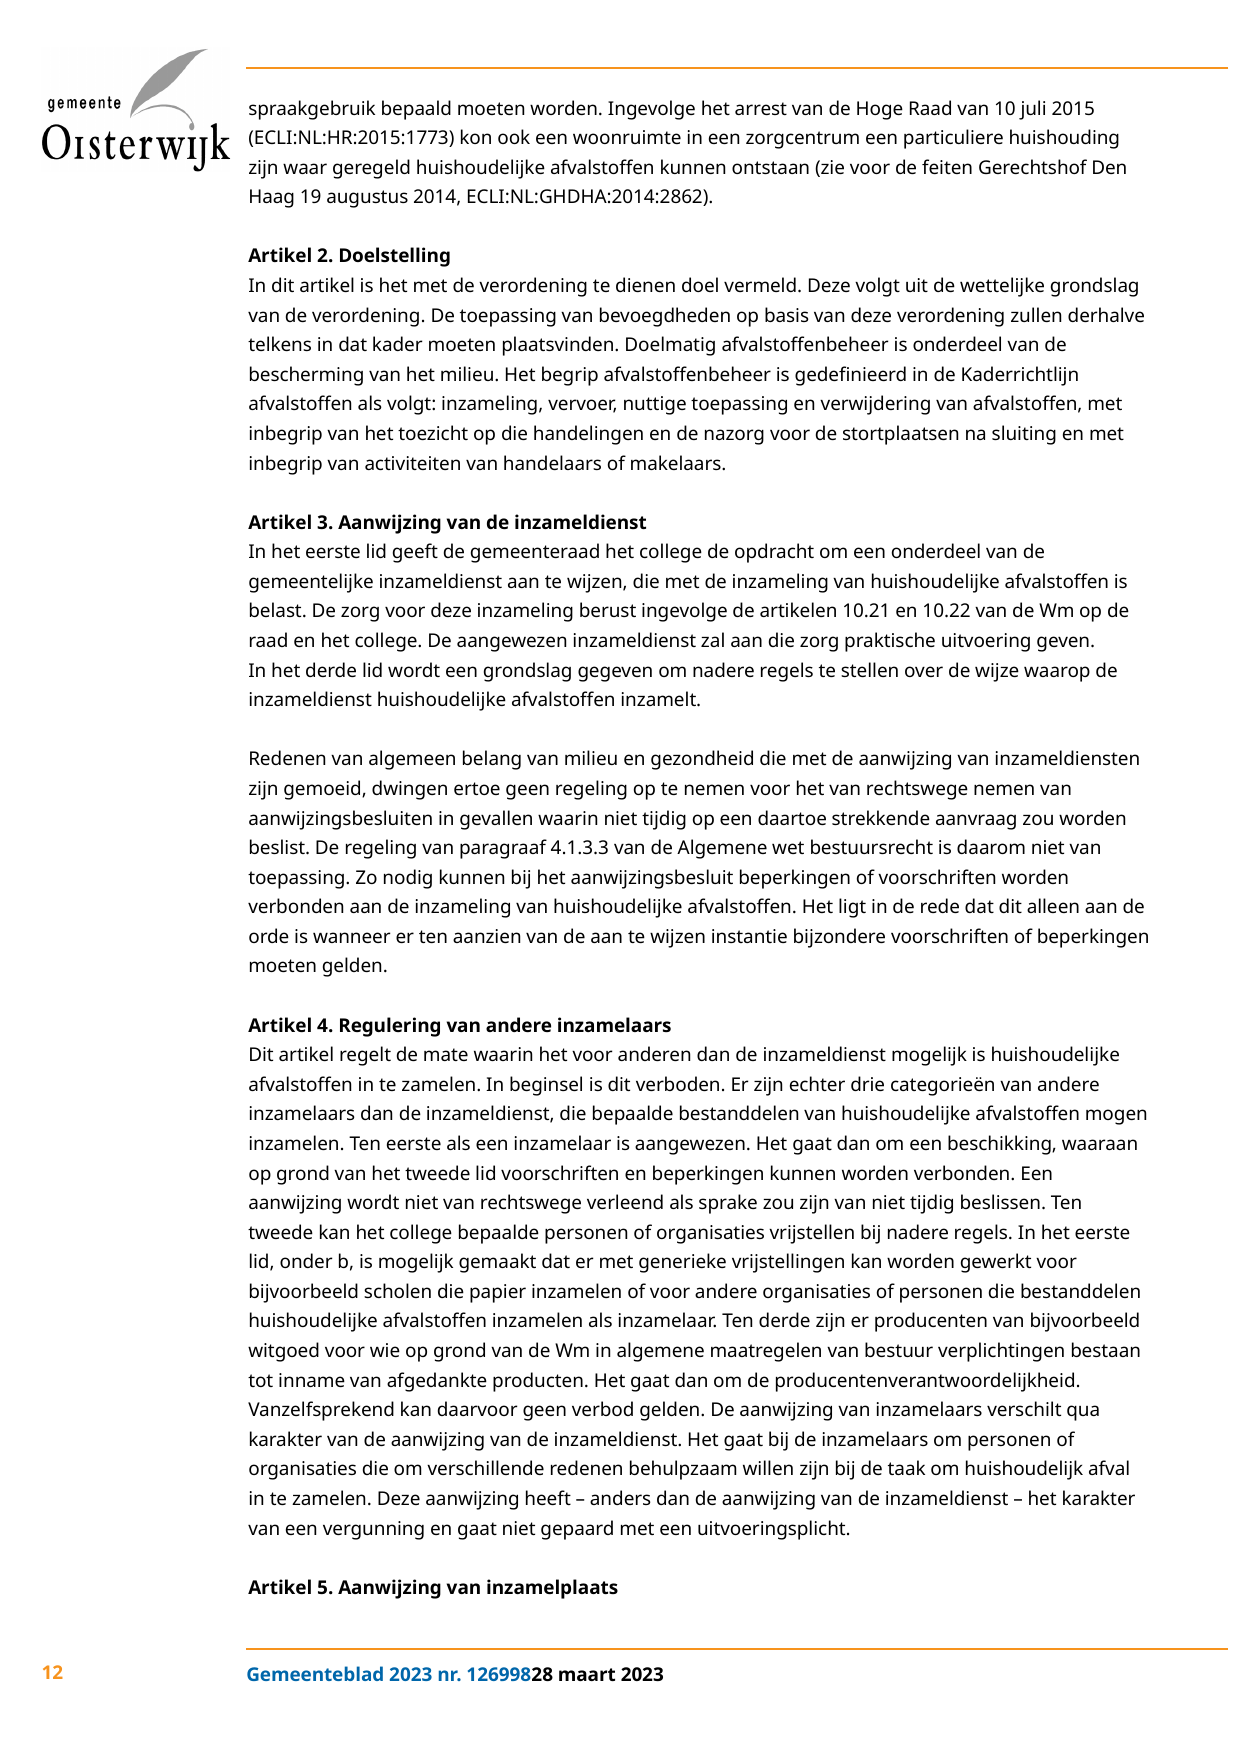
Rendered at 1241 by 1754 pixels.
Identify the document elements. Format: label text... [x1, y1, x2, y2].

text In het derde lid wordt een grondslag gegeven om nadere regels te stellen over de wijze waarop de inzameldienst huishoudelijke afvalstoffen inzamelt. [248, 657, 1152, 712]
text spraakgebruik bepaald moeten worden. Ingevolge het arrest van de Hoge Raad van 10 juli 2015 (ECLI:NL:HR:2015:1773) kon ook een woonruimte in een zorgcentrum een particuliere huishouding zijn waar geregeld huishoudelijke afvalstoffen kunnen ontstaan (zie voor de feiten Gerechtshof Den Haag 19 augustus 2014, ECLI:NL:GHDHA:2014:2862). [248, 95, 1152, 209]
picture [41, 47, 231, 172]
text Artikel 4. Regulering van andere inzamelaars [248, 1012, 1152, 1038]
text Dit artikel regelt de mate waarin het voor anderen dan de inzameldienst mogelijk is huishoudelijke afvalstoffen in te zamelen. In beginsel is dit verboden. Er zijn echter drie categorieën van andere inzamelaars dan de inzameldienst, die bepaalde bestanddelen van huishoudelijke afvalstoffen mogen inzamelen. Ten eerste als een inzamelaar is aangewezen. Het gaat dan om een beschikking, waaraan op grond van het tweede lid voorschriften en beperkingen kunnen worden verbonden. Een aanwijzing wordt niet van rechtswege verleend als sprake zou zijn van niet tijdig beslissen. Ten tweede kan het college bepaalde personen of organisaties vrijstellen bij nadere regels. In het eerste lid, onder b, is mogelijk gemaakt dat er met generieke vrijstellingen kan worden gewerkt voor bijvoorbeeld scholen die papier inzamelen of voor andere organisaties of personen die bestanddelen huishoudelijke afvalstoffen inzamelen als inzamelaar. Ten derde zijn er producenten van bijvoorbeeld witgoed voor wie op grond van de Wm in algemene maatregelen van bestuur verplichtingen bestaan tot inname van afgedankte producten. Het gaat dan om de producentenverantwoordelijkheid. Vanzelfsprekend kan daarvoor geen verbod gelden. De aanwijzing van inzamelaars verschilt qua karakter van de aanwijzing van de inzameldienst. Het gaat bij de inzamelaars om personen of organisaties die om verschillende redenen behulpzaam willen zijn bij de taak om huishoudelijk afval in te zamelen. Deze aanwijzing heeft – anders dan de aanwijzing van de inzameldienst – het karakter van een vergunning en gaat niet gepaard met een uitvoeringsplicht. [248, 1041, 1152, 1541]
text Artikel 2. Doelstelling [248, 243, 1152, 268]
text Redenen van algemeen belang van milieu en gezondheid die met de aanwijzing van inzameldiensten zijn gemoeid, dwingen ertoe geen regeling op te nemen voor het van rechtswege nemen van aanwijzingsbesluiten in gevallen waarin niet tijdig op een daartoe strekkende aanvraag zou worden beslist. De regeling van paragraaf 4.1.3.3 van de Algemene wet bestuursrecht is daarom niet van toepassing. Zo nodig kunnen bij het aanwijzingsbesluit beperkingen of voorschriften worden verbonden aan de inzameling van huishoudelijke afvalstoffen. Het ligt in de rede dat dit alleen aan de orde is wanneer er ten aanzien van de aan te wijzen instantie bijzondere voorschriften of beperkingen moeten gelden. [248, 746, 1152, 978]
text In het eerste lid geeft de gemeenteraad het college de opdracht om een onderdeel van de gemeentelijke inzameldienst aan te wijzen, die met de inzameling van huishoudelijke afvalstoffen is belast. De zorg voor deze inzameling berust ingevolge de artikelen 10.21 en 10.22 van de Wm op de raad en het college. De aangewezen inzameldienst zal aan die zorg praktische uitvoering geven. [248, 538, 1152, 653]
text Artikel 3. Aanwijzing van de inzameldienst [248, 509, 1152, 535]
text Artikel 5. Aanwijzing van inzamelplaats [248, 1574, 1152, 1600]
text In dit artikel is het met de verordening te dienen doel vermeld. Deze volgt uit de wettelijke grondslag van de verordening. De toepassing van bevoegdheden op basis van deze verordening zullen derhalve telkens in dat kader moeten plaatsvinden. Doelmatig afvalstoffenbeheer is onderdeel van de bescherming van het milieu. Het begrip afvalstoffenbeheer is gedefinieerd in de Kaderrichtlijn afvalstoffen als volgt: inzameling, vervoer, nuttige toepassing en verwijdering van afvalstoffen, met inbegrip van het toezicht op die handelingen en de nazorg voor de stortplaatsen na sluiting en met inbegrip van activiteiten van handelaars of makelaars. [248, 272, 1152, 476]
